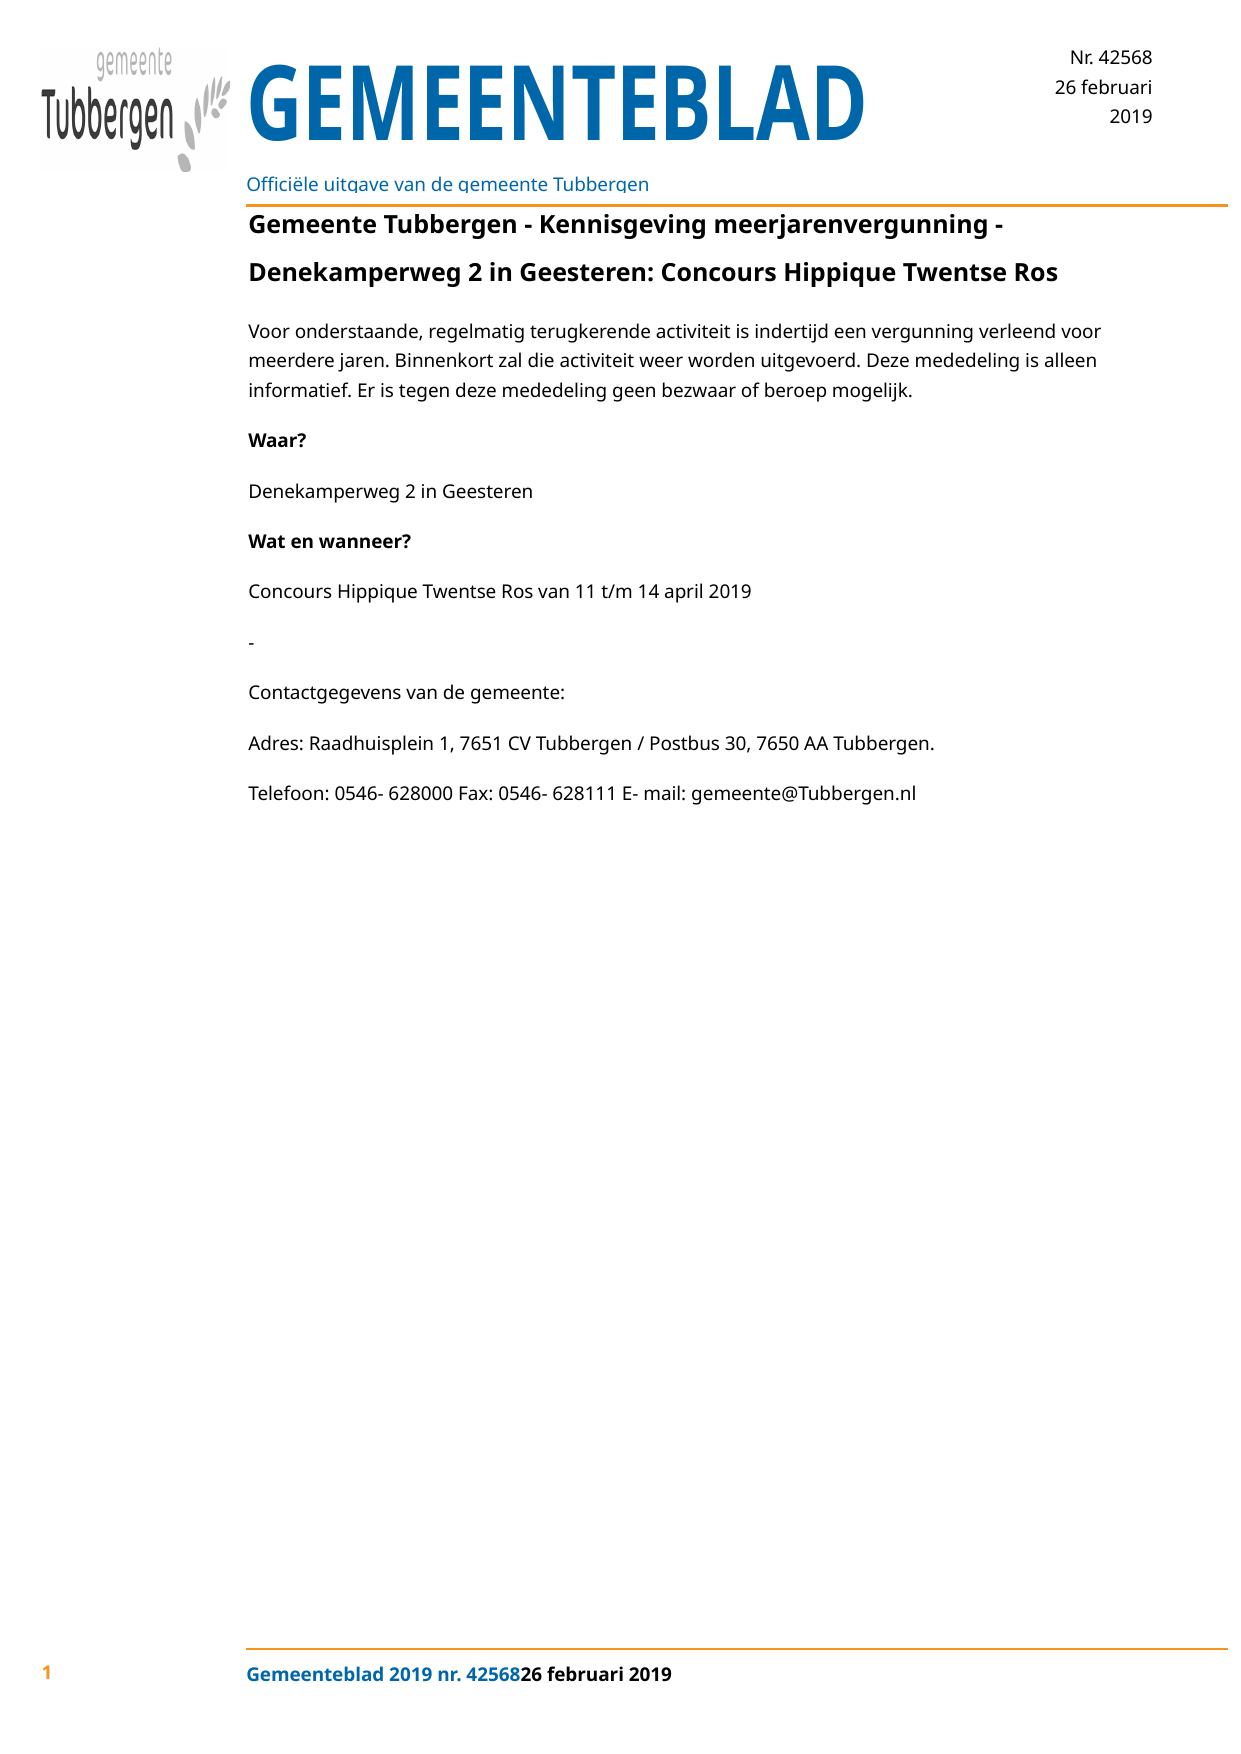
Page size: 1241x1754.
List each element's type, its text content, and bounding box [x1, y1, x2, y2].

text Telefoon: 0546- 628000 Fax: 0546- 628111 E- mail: gemeente@Tubbergen.nl [248, 780, 1152, 806]
text Waar? [248, 427, 1152, 453]
picture [41, 47, 231, 172]
text Gemeente Tubbergen - Kennisgeving meerjarenvergunning - Denekamperweg 2 in Geesteren: Concours Hippique Twentse Ros [248, 207, 1152, 288]
text Wat en wanneer? [248, 528, 1152, 554]
text Denekamperweg 2 in Geesteren [248, 478, 1152, 504]
text Concours Hippique Twentse Ros van 11 t/m 14 april 2019 [248, 579, 1152, 604]
text Adres: Raadhuisplein 1, 7651 CV Tubbergen / Postbus 30, 7650 AA Tubbergen. [248, 730, 1152, 756]
text Contactgegevens van de gemeente: [248, 679, 1152, 705]
text - [248, 629, 1152, 655]
text Voor onderstaande, regelmatig terugkerende activiteit is indertijd een vergunning verleend voor meerdere jaren. Binnenkort zal die activiteit weer worden uitgevoerd. Deze mededeling is alleen informatief. Er is tegen deze mededeling geen bezwaar of beroep mogelijk. [248, 318, 1152, 403]
